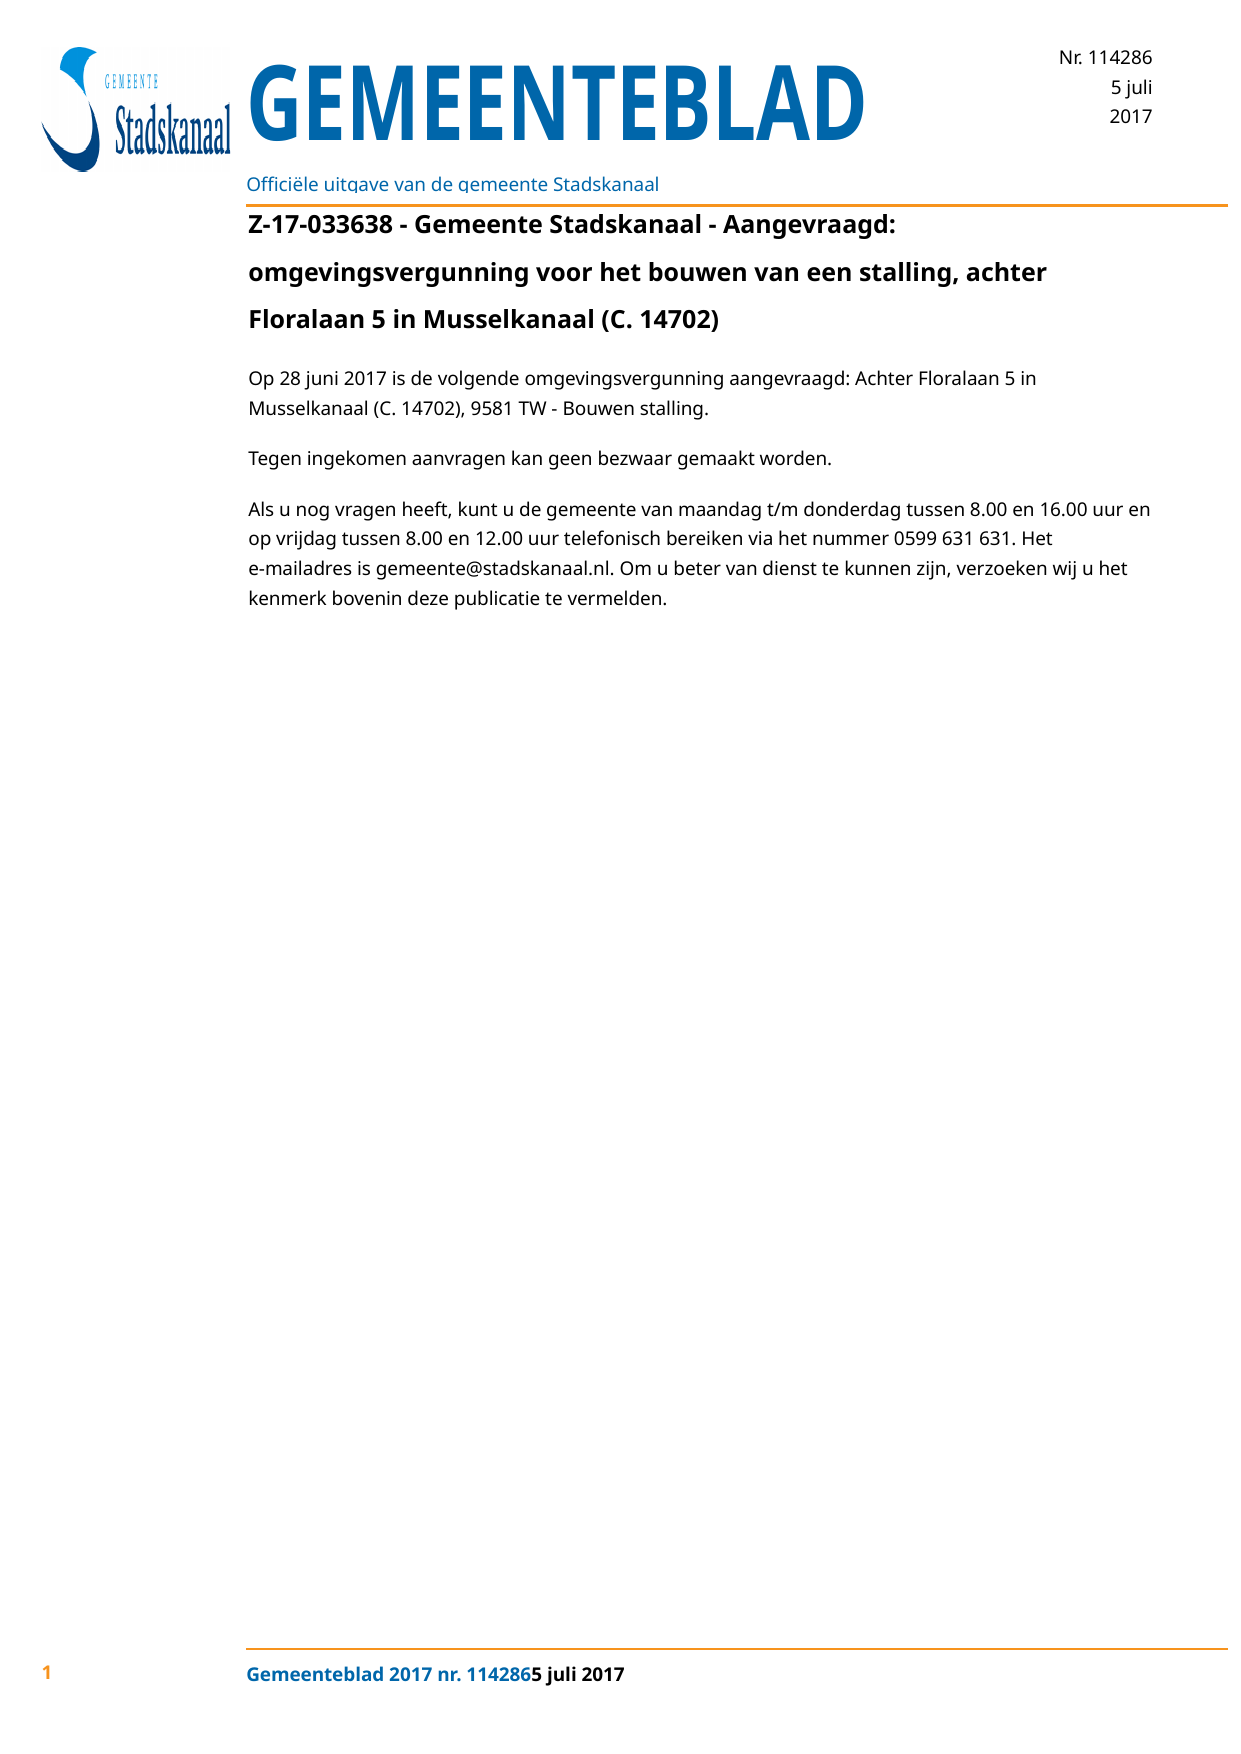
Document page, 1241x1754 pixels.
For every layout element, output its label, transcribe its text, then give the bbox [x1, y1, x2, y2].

picture [41, 47, 231, 172]
text Tegen ingekomen aanvragen kan geen bezwaar gemaakt worden. [248, 446, 1152, 471]
text Op 28 juni 2017 is de volgende omgevingsvergunning aangevraagd: Achter Floralaan 5 in Musselkanaal (C. 14702), 9581 TW - Bouwen stalling. [248, 366, 1152, 421]
text Als u nog vragen heeft, kunt u de gemeente van maandag t/m donderdag tussen 8.00 en 16.00 uur en op vrijdag tussen 8.00 en 12.00 uur telefonisch bereiken via het nummer 0599 631 631. Het e‑mailadres is gemeente@stadskanaal.nl. Om u beter van dienst te kunnen zijn, verzoeken wij u het kenmerk bovenin deze publicatie te vermelden. [248, 496, 1152, 610]
text Z-17-033638 - Gemeente Stadskanaal - Aangevraagd: omgevingsvergunning voor het bouwen van een stalling, achter Floralaan 5 in Musselkanaal (C. 14702) [248, 207, 1152, 336]
